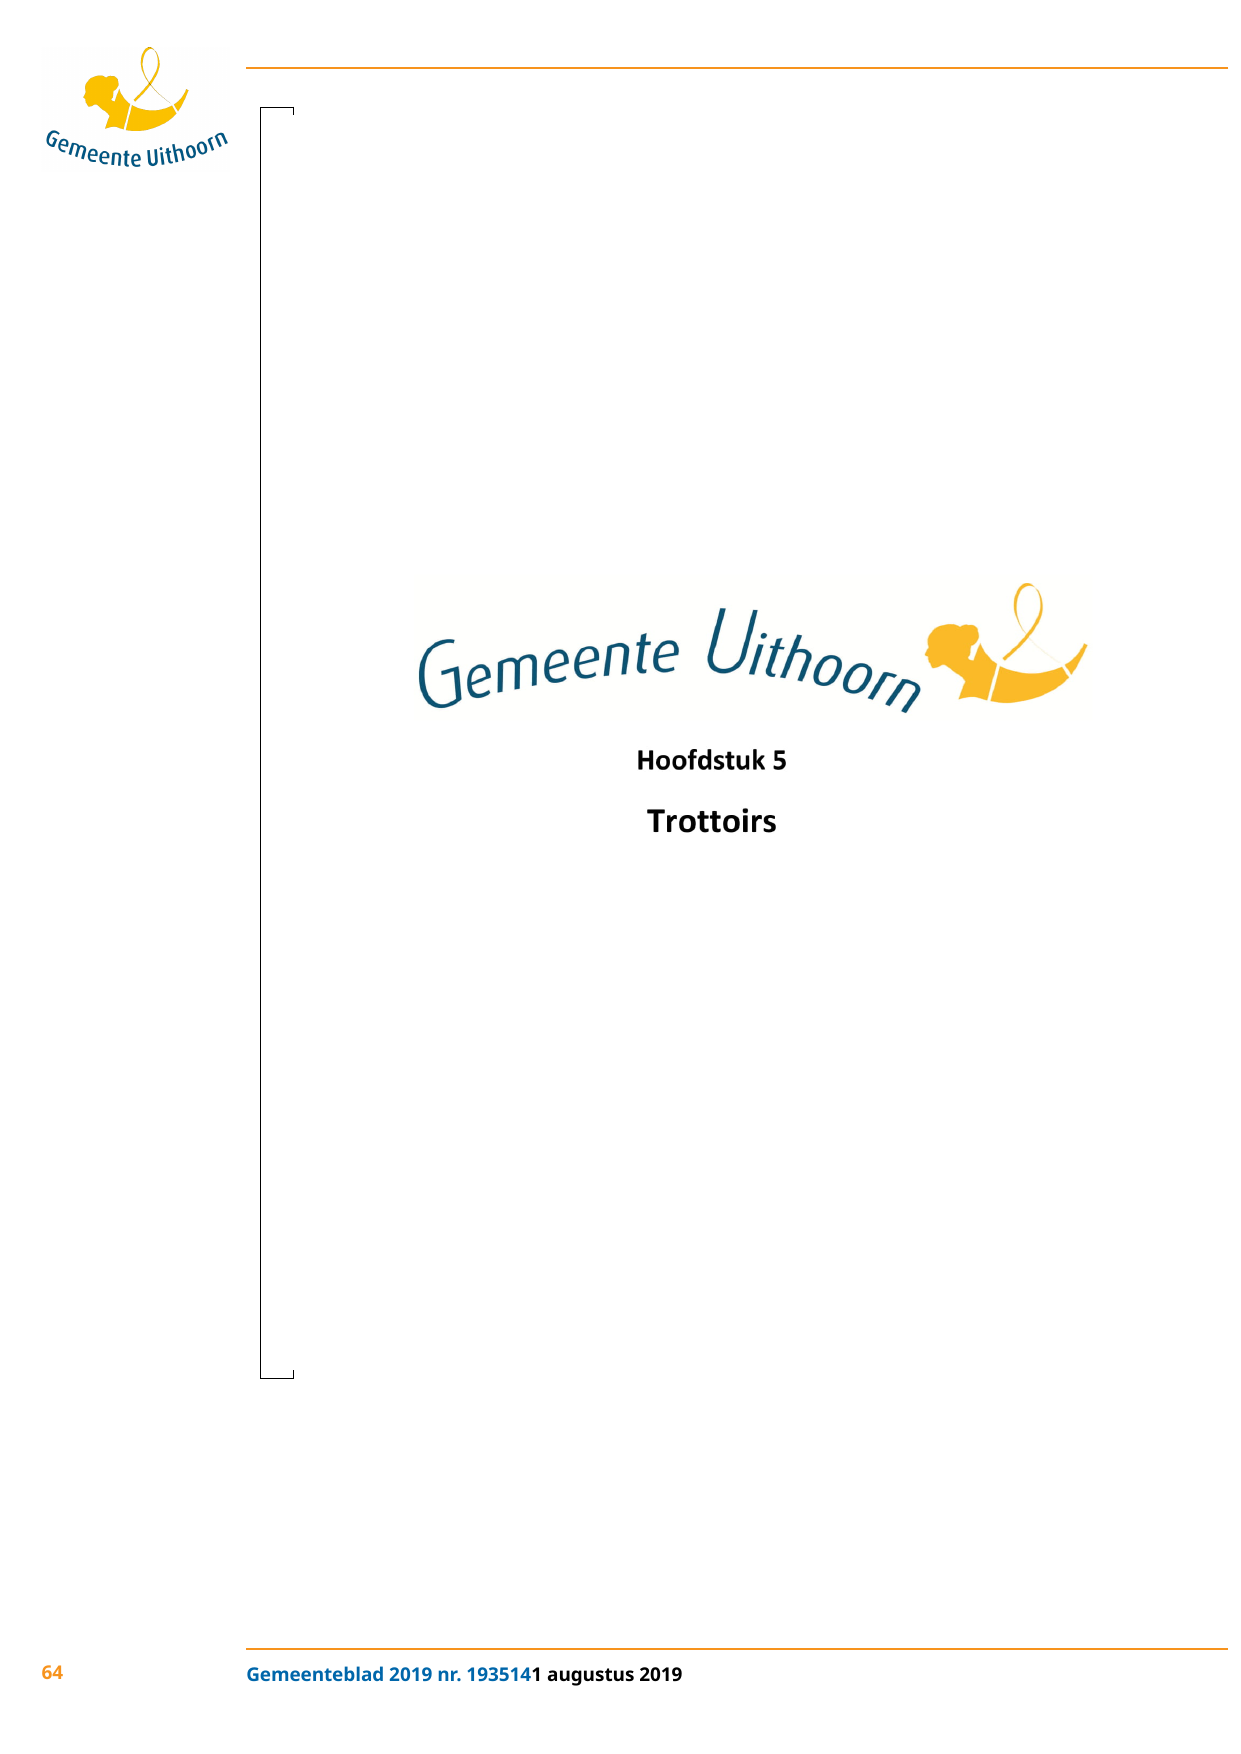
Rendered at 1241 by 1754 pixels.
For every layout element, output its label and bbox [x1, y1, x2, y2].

picture [41, 47, 231, 172]
picture [268, 115, 1155, 1370]
